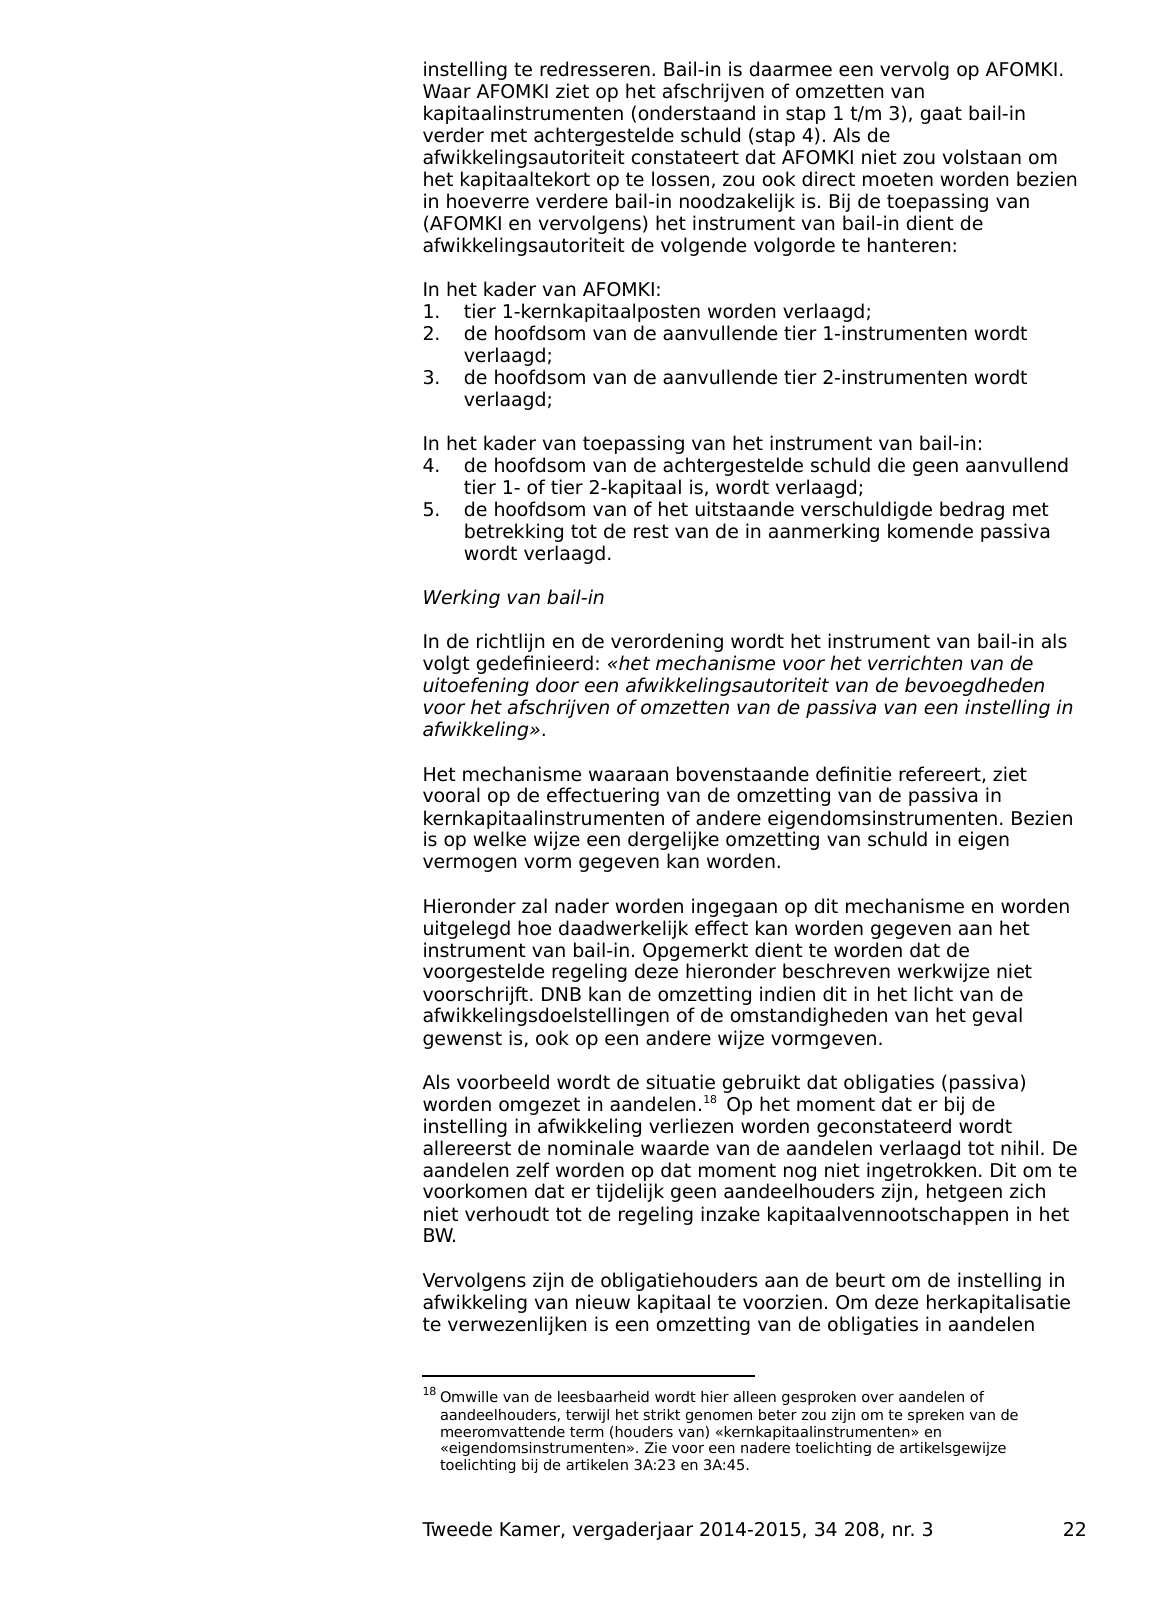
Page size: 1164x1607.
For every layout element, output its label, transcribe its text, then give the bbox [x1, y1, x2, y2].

text Vervolgens zijn de obligatiehouders aan de beurt om de instelling in afwikkeling van nieuw kapitaal te voorzien. Om deze herkapitalisatie te verwezenlijken is een omzetting van de obligaties in aandelen [422, 1269, 1087, 1336]
text 1. tier 1-kernkapitaalposten worden verlaagd; [422, 301, 1087, 323]
text 2. de hoofdsom van de aanvullende tier 1-instrumenten wordt verlaagd; [422, 323, 1087, 367]
text In het kader van AFOMKI: [422, 279, 1087, 301]
text In de richtlijn en de verordening wordt het instrument van bail-in als volgt gedefinieerd: «het mechanisme voor het verrichten van de uitoefening door een afwikkelingsautoriteit van de bevoegdheden voor het afschrijven of omzetten van de passiva van een instelling in afwikkeling». [422, 631, 1087, 741]
text 3. de hoofdsom van de aanvullende tier 2-instrumenten wordt verlaagd; [422, 367, 1087, 411]
text Hieronder zal nader worden ingegaan op dit mechanisme en worden uitgelegd hoe daadwerkelijk effect kan worden gegeven aan het instrument van bail-in. Opgemerkt dient te worden dat de voorgestelde regeling deze hieronder beschreven werkwijze niet voorschrijft. DNB kan de omzetting indien dit in het licht van de afwikkelingsdoelstellingen of de omstandigheden van het geval gewenst is, ook op een andere wijze vormgeven. [422, 896, 1087, 1049]
subtitle Werking van bail-in [422, 587, 1087, 609]
text 5. de hoofdsom van of het uitstaande verschuldigde bedrag met betrekking tot de rest van de in aanmerking komende passiva wordt verlaagd. [422, 499, 1087, 565]
text Als voorbeeld wordt de situatie gebruikt dat obligaties (passiva) worden omgezet in aandelen. Op het moment dat er bij de instelling in afwikkeling verliezen worden geconstateerd wordt allereerst de nominale waarde van de aandelen verlaagd tot nihil. De aandelen zelf worden op dat moment nog niet ingetrokken. Dit om te voorkomen dat er tijdelijk geen aandeelhouders zijn, hetgeen zich niet verhoudt tot de regeling inzake kapitaalvennootschappen in het BW. [422, 1072, 1087, 1247]
text Het mechanisme waaraan bovenstaande definitie refereert, ziet vooral op de effectuering van de omzetting van de passiva in kernkapitaalinstrumenten of andere eigendomsinstrumenten. Bezien is op welke wijze een dergelijke omzetting van schuld in eigen vermogen vorm gegeven kan worden. [422, 763, 1087, 873]
text 4. de hoofdsom van de achtergestelde schuld die geen aanvullend tier 1- of tier 2-kapitaal is, wordt verlaagd; [422, 455, 1087, 499]
text Omwille van de leesbaarheid wordt hier alleen gesproken over aandelen of aandeelhouders, terwijl het strikt genomen beter zou zijn om te spreken van de meeromvattende term (houders van) «kernkapitaalinstrumenten» en «eigendomsinstrumenten». Zie voor een nadere toelichting de artikelsgewijze toelichting bij de artikelen 3A:23 en 3A:45. [422, 1385, 1087, 1474]
text instelling te redresseren. Bail-in is daarmee een vervolg op AFOMKI. Waar AFOMKI ziet op het afschrijven of omzetten van kapitaalinstrumenten (onderstaand in stap 1 t/m 3), gaat bail-in verder met achtergestelde schuld (stap 4). Als de afwikkelingsautoriteit constateert dat AFOMKI niet zou volstaan om het kapitaaltekort op te lossen, zou ook direct moeten worden bezien in hoeverre verdere bail-in noodzakelijk is. Bij de toepassing van (AFOMKI en vervolgens) het instrument van bail-in dient de afwikkelingsautoriteit de volgende volgorde te hanteren: [422, 59, 1087, 257]
text In het kader van toepassing van het instrument van bail-in: [422, 433, 1087, 455]
